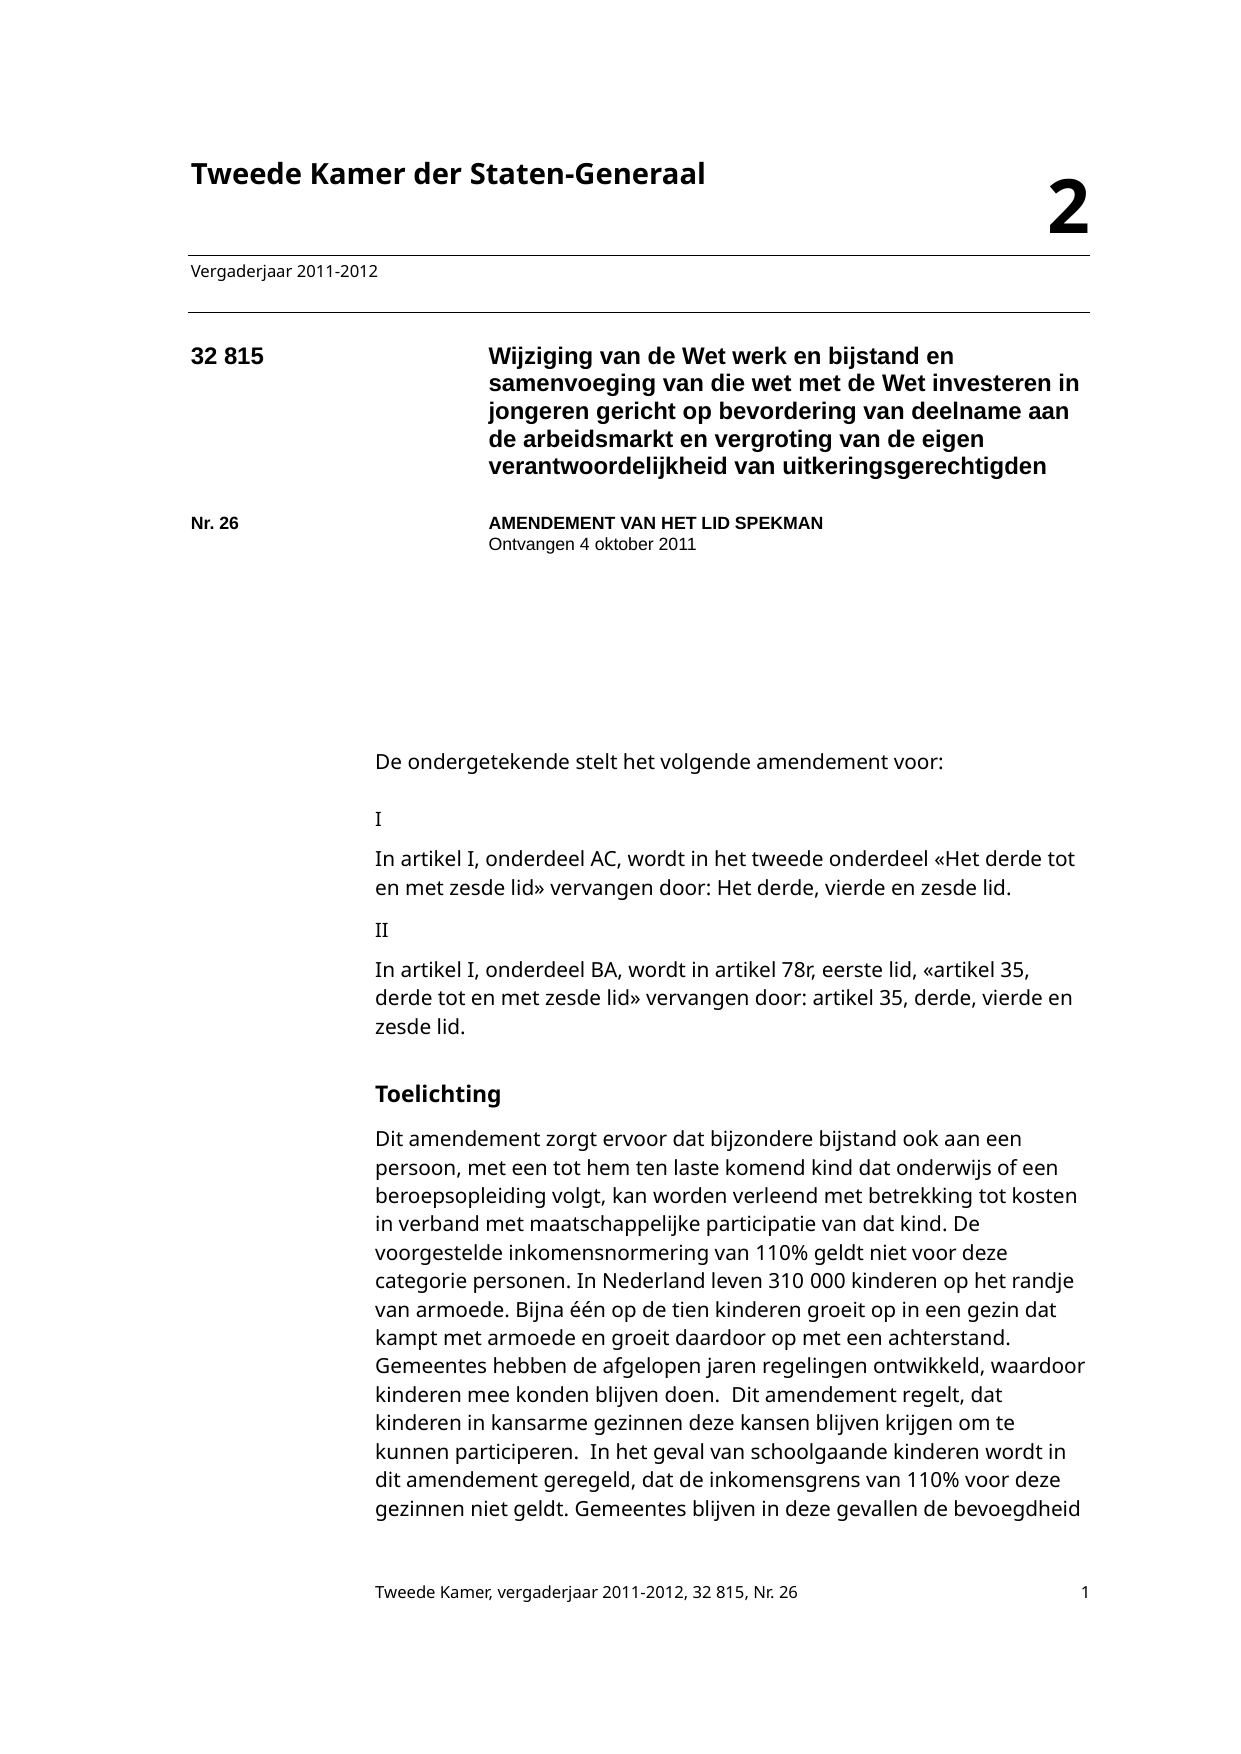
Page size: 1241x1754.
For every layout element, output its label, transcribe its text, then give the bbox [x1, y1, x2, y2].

table_cell Nr. 26 [188, 510, 485, 629]
table_cell [188, 313, 485, 339]
table_cell Vergaderjaar 2011-2012 [188, 256, 485, 312]
text In artikel I, onderdeel BA, wordt in artikel 78r, eerste lid, «artikel 35, derde tot en met zesde lid» vervangen door: artikel 35, derde, vierde en zesde lid. [375, 955, 1090, 1040]
table_cell AMENDEMENT VAN HET LID SPEKMAN Ontvangen 4 oktober 2011 [485, 510, 1090, 629]
table_cell 32 815 [188, 339, 485, 510]
text I [375, 806, 1090, 833]
text II [375, 916, 1090, 943]
text Dit amendement zorgt ervoor dat bijzondere bijstand ook aan een persoon, met een tot hem ten laste komend kind dat onderwijs of een beroepsopleiding volgt, kan worden verleend met betrekking tot kosten in verband met maatschappelijke participatie van dat kind. De voorgestelde inkomensnormering van 110% geldt niet voor deze categorie personen. In Nederland leven 310 000 kinderen op het randje van armoede. Bijna één op de tien kinderen groeit op in een gezin dat kampt met armoede en groeit daardoor op met een achterstand. Gemeentes hebben de afgelopen jaren regelingen ontwikkeld, waardoor kinderen mee konden blijven doen. Dit amendement regelt, dat kinderen in kansarme gezinnen deze kansen blijven krijgen om te kunnen participeren. In het geval van schoolgaande kinderen wordt in dit amendement geregeld, dat de inkomensgrens van 110% voor deze gezinnen niet geldt. Gemeentes blijven in deze gevallen de bevoegdheid [375, 1124, 1090, 1522]
text In artikel I, onderdeel AC, wordt in het tweede onderdeel «Het derde tot en met zesde lid» vervangen door: Het derde, vierde en zesde lid. [375, 844, 1090, 901]
table_header Tweede Kamer der Staten-Generaal [188, 150, 909, 255]
table_header 2 [910, 150, 1090, 255]
table_cell Wijziging van de Wet werk en bijstand en samenvoeging van die wet met de Wet investeren in jongeren gericht op bevordering van deelname aan de arbeidsmarkt en vergroting van de eigen verantwoordelijkheid van uitkeringsgerechtigden [485, 339, 1090, 510]
subtitle Toelichting [375, 1078, 1090, 1109]
table_cell [485, 256, 1090, 312]
table_cell [485, 313, 1090, 339]
text De ondergetekende stelt het volgende amendement voor: [375, 747, 1090, 776]
